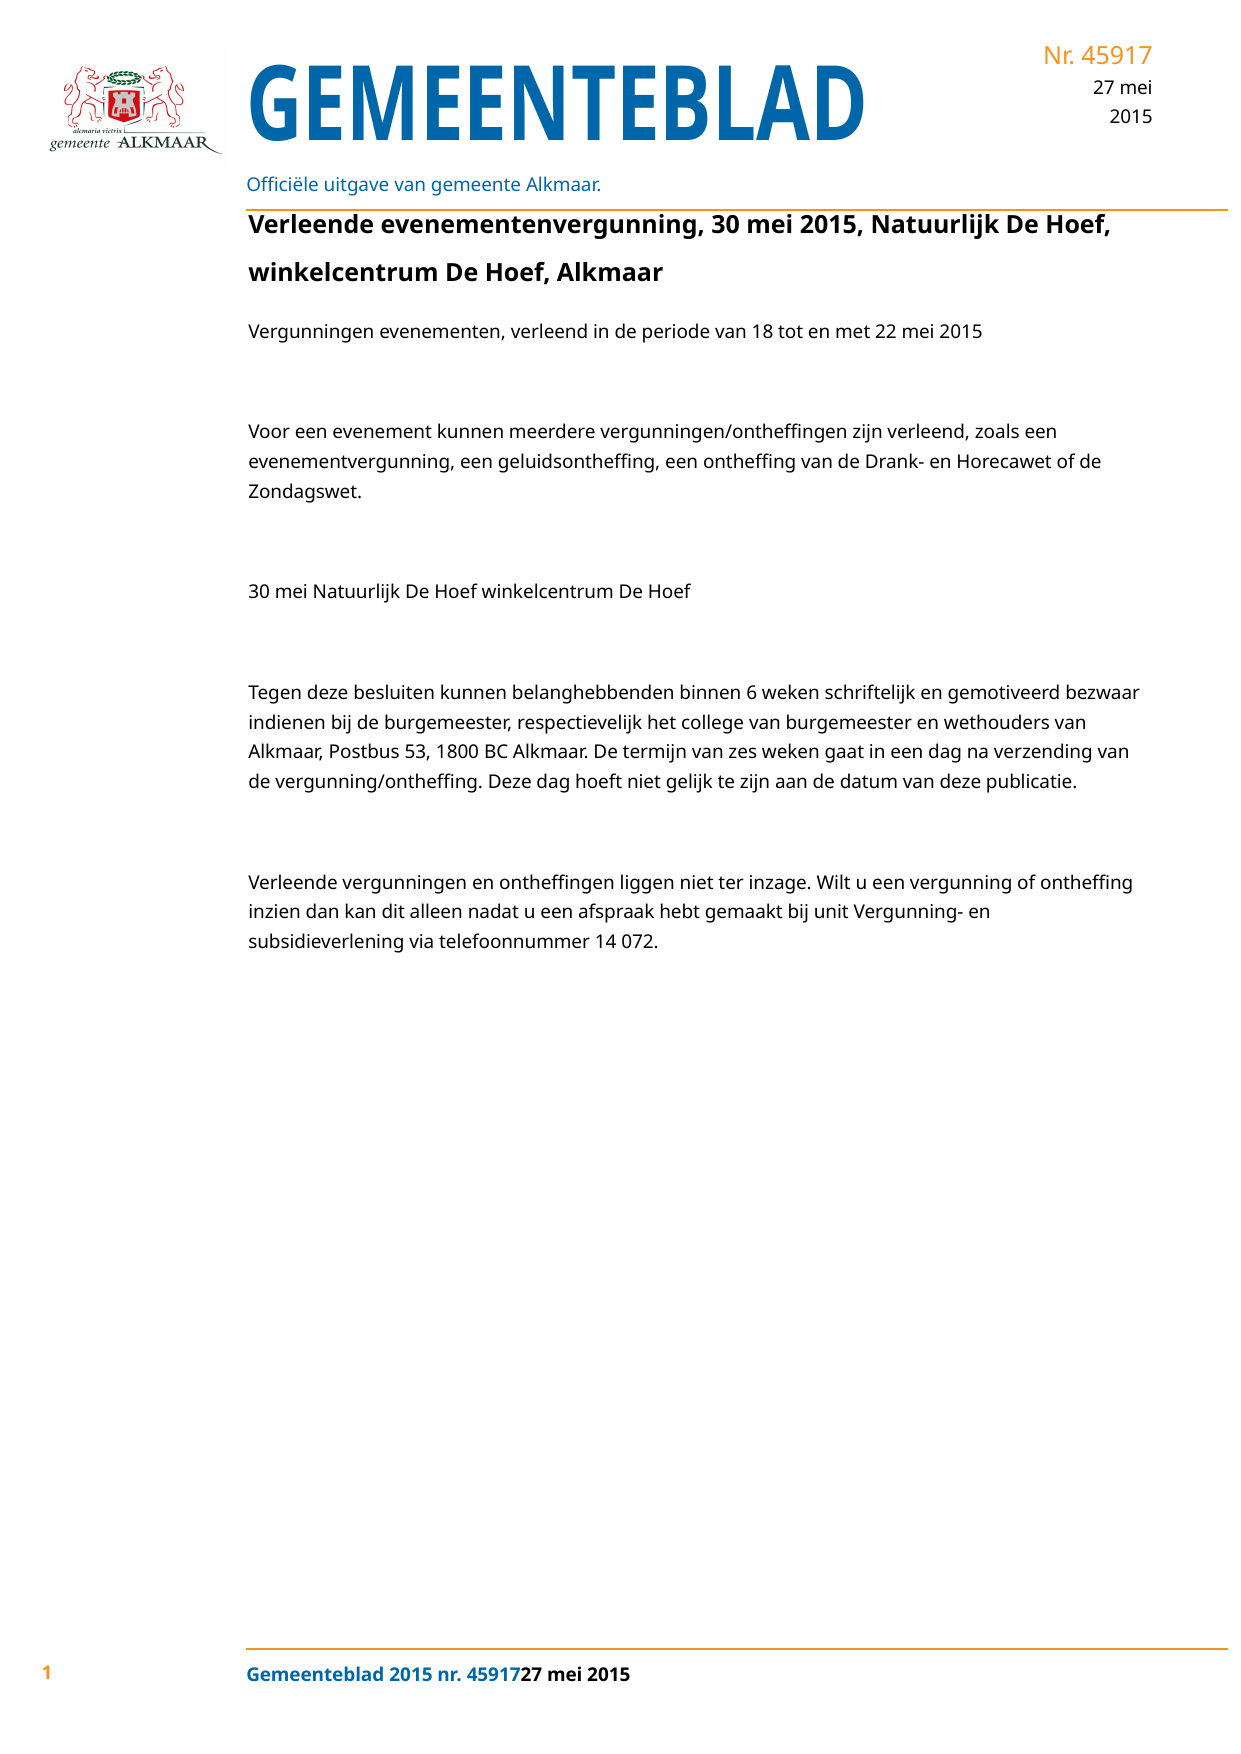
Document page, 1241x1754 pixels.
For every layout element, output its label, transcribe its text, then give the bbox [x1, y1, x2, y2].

text Verleende evenementenvergunning, 30 mei 2015, Natuurlijk De Hoef, winkelcentrum De Hoef, Alkmaar [248, 211, 1152, 288]
picture [41, 47, 231, 172]
text Vergunningen evenementen, verleend in de periode van 18 tot en met 22 mei 2015 [248, 318, 1152, 344]
text 30 mei Natuurlijk De Hoef winkelcentrum De Hoef [248, 579, 1152, 604]
text Tegen deze besluiten kunnen belanghebbenden binnen 6 weken schriftelijk en gemotiveerd bezwaar indienen bij de burgemeester, respectievelijk het college van burgemeester en wethouders van Alkmaar, Postbus 53, 1800 BC Alkmaar. De termijn van zes weken gaat in een dag na verzending van de vergunning/ontheffing. Deze dag hoeft niet gelijk te zijn aan de datum van deze publicatie. [248, 679, 1152, 794]
text Verleende vergunningen en ontheffingen liggen niet ter inzage. Wilt u een vergunning of ontheffing inzien dan kan dit alleen nadat u een afspraak hebt gemaakt bij unit Vergunning- en subsidieverlening via telefoonnummer 14 072. [248, 869, 1152, 954]
text Voor een evenement kunnen meerdere vergunningen/ontheffingen zijn verleend, zoals een evenementvergunning, een geluidsontheffing, een ontheffing van de Drank- en Horecawet of de Zondagswet. [248, 419, 1152, 504]
